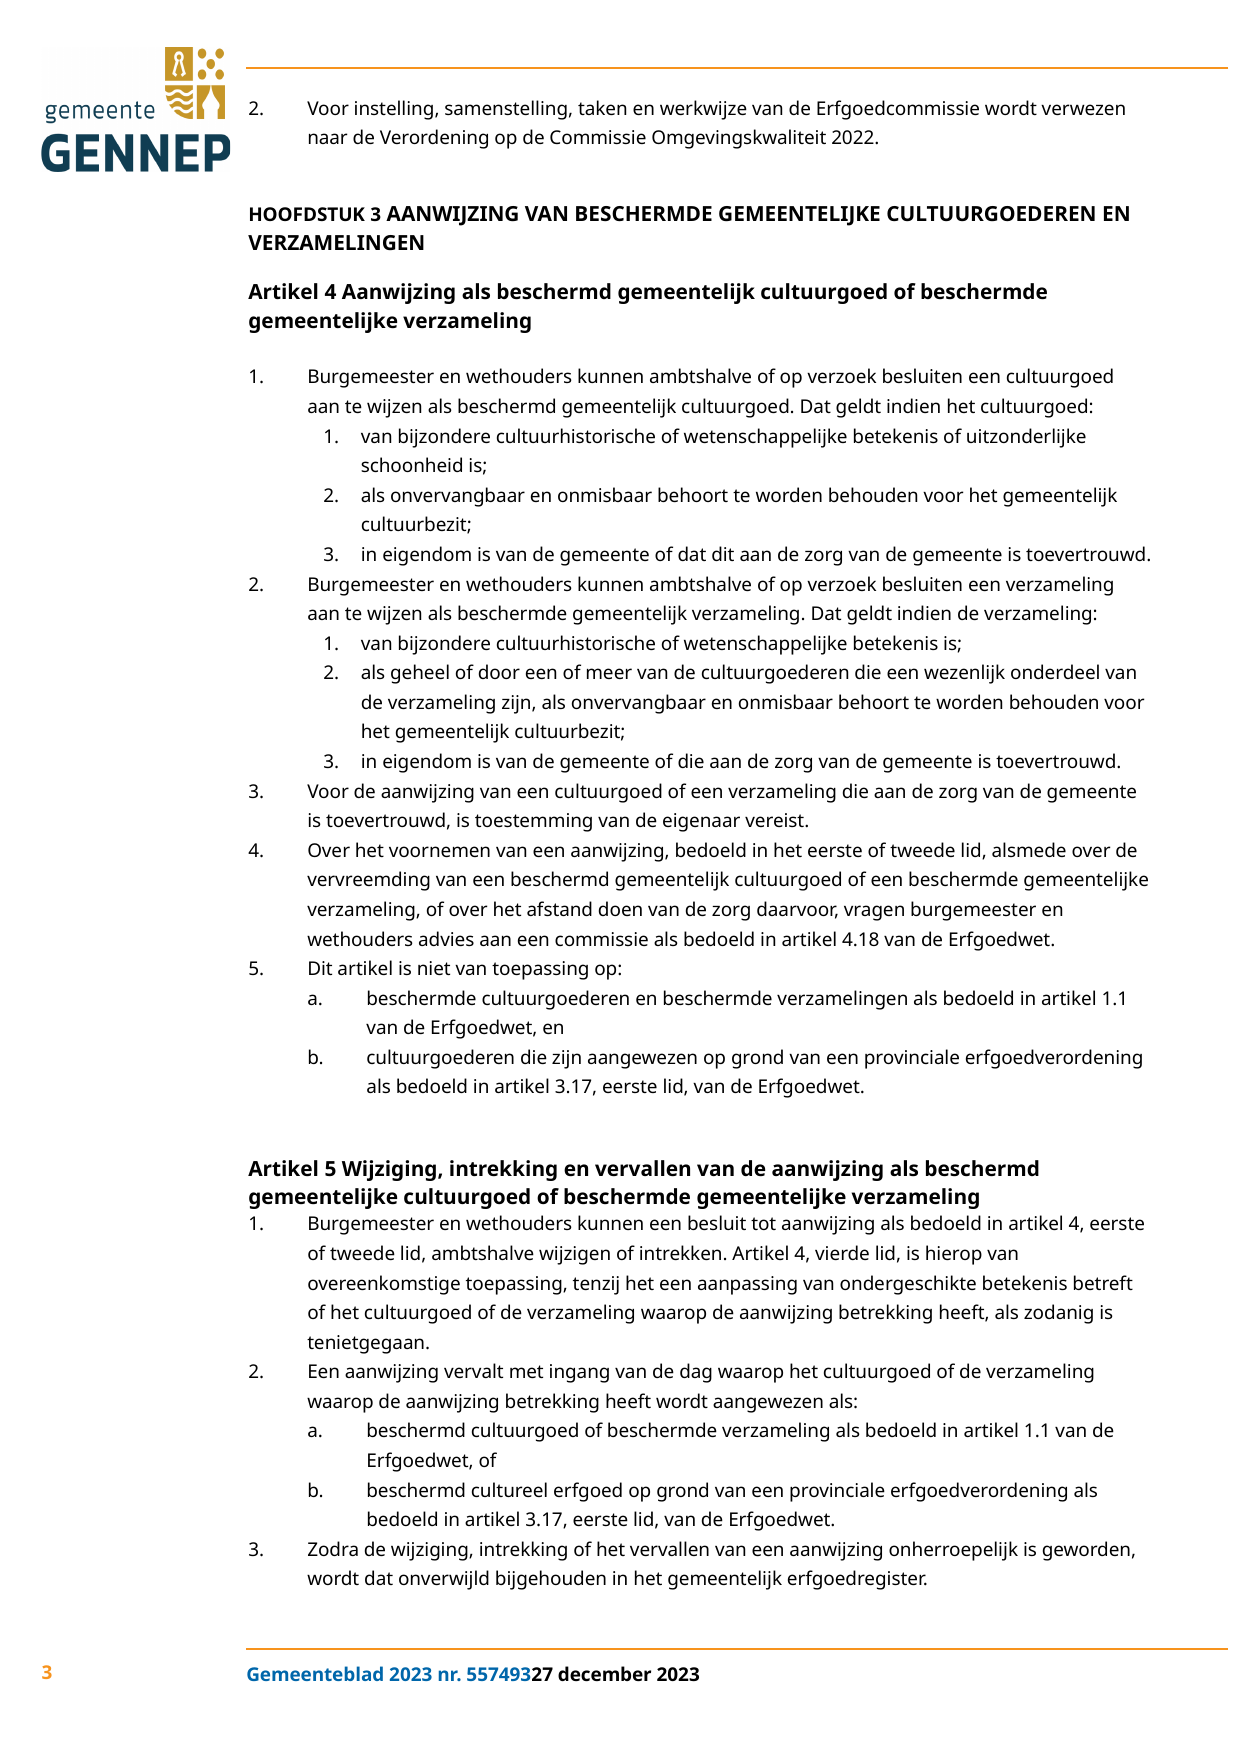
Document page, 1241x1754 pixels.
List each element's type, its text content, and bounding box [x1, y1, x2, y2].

text Artikel 4 Aanwijzing als beschermd gemeentelijk cultuurgoed of beschermde gemeentelijke verzameling [248, 277, 1152, 334]
list van bijzondere cultuurhistorische of wetenschappelijke betekenis is; [323, 630, 1152, 656]
list Burgemeester en wethouders kunnen ambtshalve of op verzoek besluiten een cultuurgoed aan te wijzen als beschermd gemeentelijk cultuurgoed. Dat geldt indien het cultuurgoed: [248, 364, 1152, 419]
list als onvervangbaar en onmisbaar behoort te worden behouden voor het gemeentelijk cultuurbezit; [323, 482, 1152, 537]
list Dit artikel is niet van toepassing op: [248, 955, 1152, 981]
list Burgemeester en wethouders kunnen een besluit tot aanwijzing als bedoeld in artikel 4, eerste of tweede lid, ambtshalve wijzigen of intrekken. Artikel 4, vierde lid, is hierop van overeenkomstige toepassing, tenzij het een aanpassing van ondergeschikte betekenis betreft of het cultuurgoed of de verzameling waarop de aanwijzing betrekking heeft, als zodanig is tenietgegaan. [248, 1211, 1152, 1355]
list in eigendom is van de gemeente of die aan de zorg van de gemeente is toevertrouwd. [323, 748, 1152, 774]
list Voor instelling, samenstelling, taken en werkwijze van de Erfgoedcommissie wordt verwezen naar de Verordening op de Commissie Omgevingskwaliteit 2022. [248, 95, 1152, 150]
list Een aanwijzing vervalt met ingang van de dag waarop het cultuurgoed of de verzameling waarop de aanwijzing betrekking heeft wordt aangewezen als: [248, 1358, 1152, 1414]
picture [41, 47, 231, 172]
list Zodra de wijziging, intrekking of het vervallen van een aanwijzing onherroepelijk is geworden, wordt dat onverwijld bijgehouden in het gemeentelijk erfgoedregister. [248, 1536, 1152, 1591]
text Artikel 5 Wijziging, intrekking en vervallen van de aanwijzing als beschermd gemeentelijke cultuurgoed of beschermde gemeentelijke verzameling [248, 1154, 1152, 1211]
list beschermde cultuurgoederen en beschermde verzamelingen als bedoeld in artikel 1.1 van de Erfgoedwet, en [307, 985, 1152, 1040]
list in eigendom is van de gemeente of dat dit aan de zorg van de gemeente is toevertrouwd. [323, 541, 1152, 567]
list Over het voornemen van een aanwijzing, bedoeld in het eerste of tweede lid, alsmede over de vervreemding van een beschermd gemeentelijk cultuurgoed of een beschermde gemeentelijke verzameling, of over het afstand doen van de zorg daarvoor, vragen burgemeester en wethouders advies aan een commissie als bedoeld in artikel 4.18 van de Erfgoedwet. [248, 837, 1152, 952]
list van bijzondere cultuurhistorische of wetenschappelijke betekenis of uitzonderlijke schoonheid is; [323, 423, 1152, 478]
list Burgemeester en wethouders kunnen ambtshalve of op verzoek besluiten een verzameling aan te wijzen als beschermde gemeentelijk verzameling. Dat geldt indien de verzameling: [248, 571, 1152, 626]
list beschermd cultureel erfgoed op grond van een provinciale erfgoedverordening als bedoeld in artikel 3.17, eerste lid, van de Erfgoedwet. [307, 1477, 1152, 1532]
text HOOFDSTUK 3 AANWIJZING VAN BESCHERMDE GEMEENTELIJKE CULTUURGOEDEREN EN VERZAMELINGEN [248, 199, 1152, 256]
list Voor de aanwijzing van een cultuurgoed of een verzameling die aan de zorg van de gemeente is toevertrouwd, is toestemming van de eigenaar vereist. [248, 778, 1152, 833]
list als geheel of door een of meer van de cultuurgoederen die een wezenlijk onderdeel van de verzameling zijn, als onvervangbaar en onmisbaar behoort te worden behouden voor het gemeentelijk cultuurbezit; [323, 659, 1152, 744]
list cultuurgoederen die zijn aangewezen op grond van een provinciale erfgoedverordening als bedoeld in artikel 3.17, eerste lid, van de Erfgoedwet. [307, 1044, 1152, 1099]
list beschermd cultuurgoed of beschermde verzameling als bedoeld in artikel 1.1 van de Erfgoedwet, of [307, 1418, 1152, 1473]
